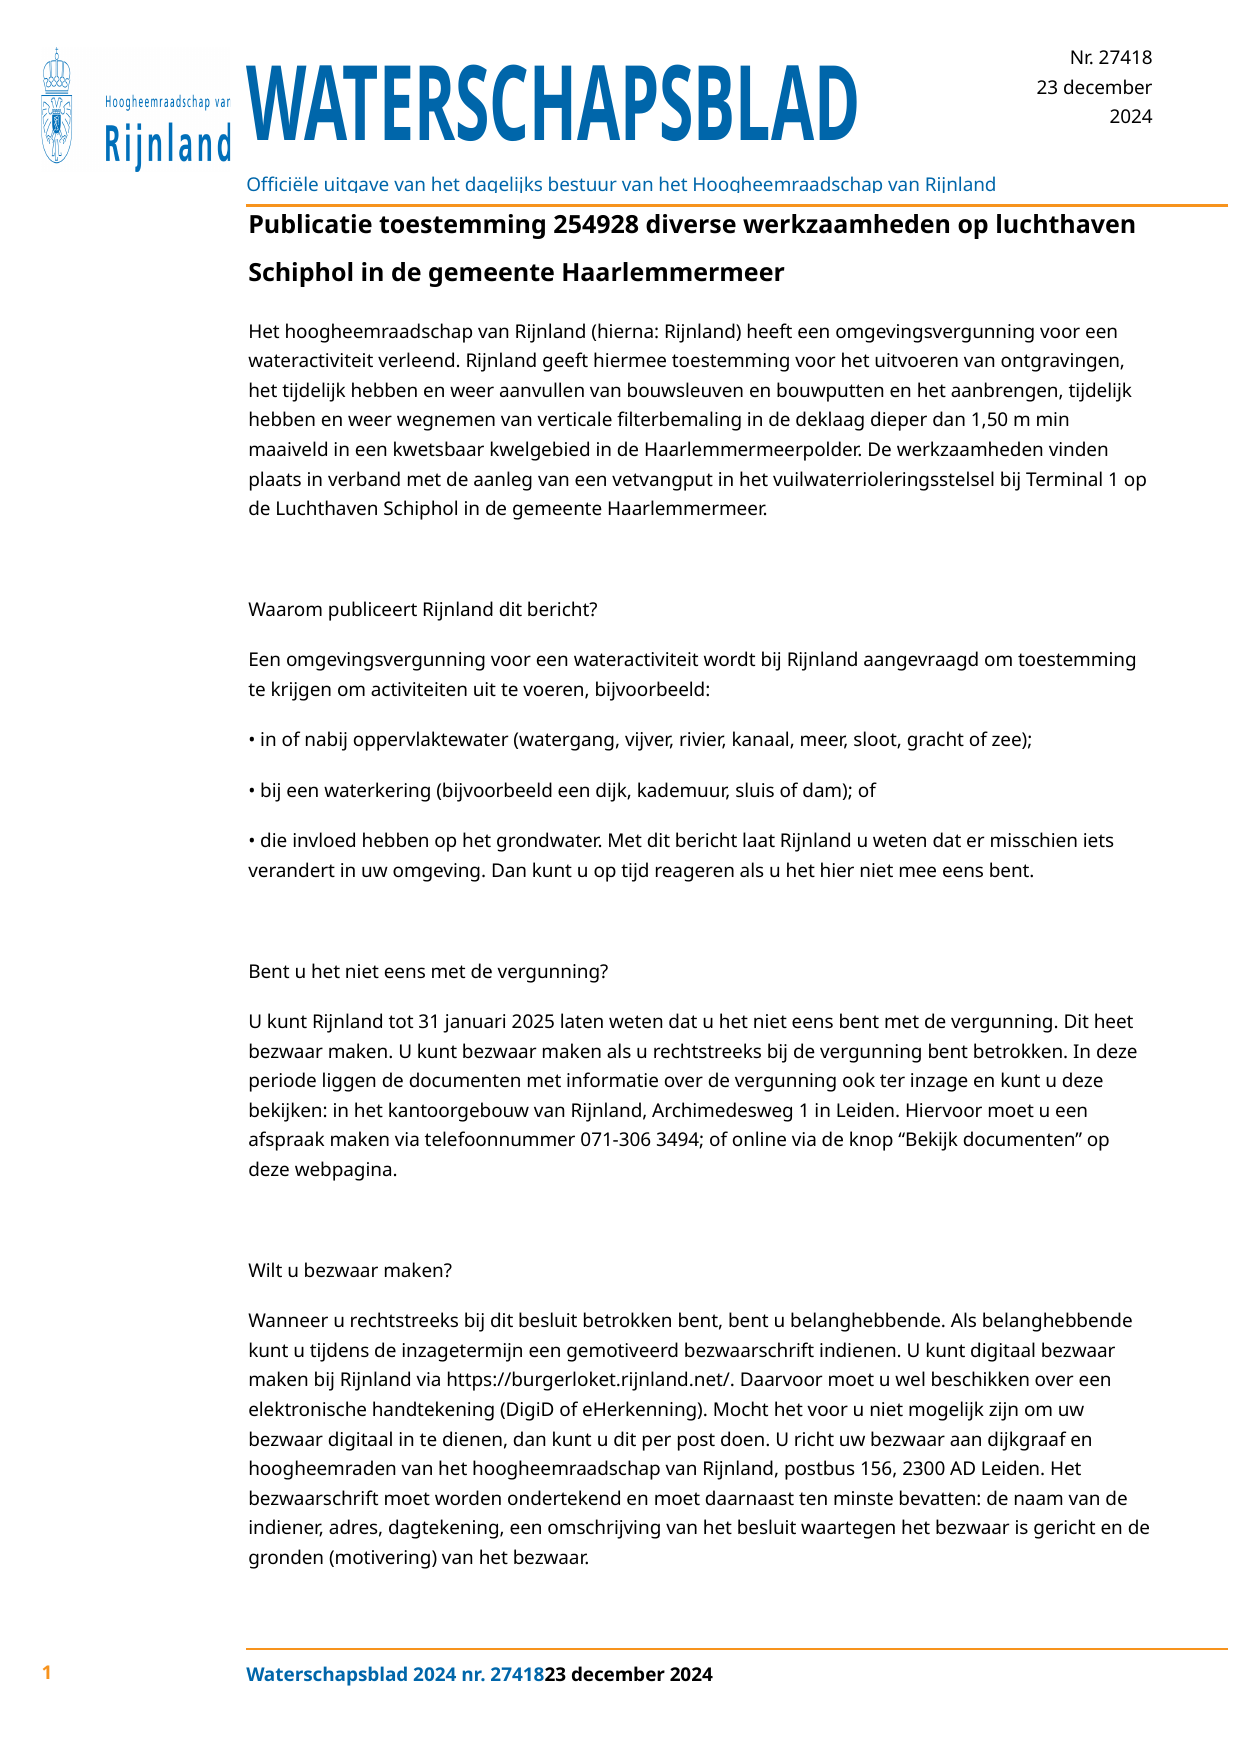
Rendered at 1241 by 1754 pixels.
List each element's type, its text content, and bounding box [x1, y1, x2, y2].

text Bent u het niet eens met de vergunning? [248, 958, 1152, 984]
text Het hoogheemraadschap van Rijnland (hierna: Rijnland) heeft een omgevingsvergunning voor een wateractiviteit verleend. Rijnland geeft hiermee toestemming voor het uitvoeren van ontgravingen, het tijdelijk hebben en weer aanvullen van bouwsleuven en bouwputten en het aanbrengen, tijdelijk hebben en weer wegnemen van verticale filterbemaling in de deklaag dieper dan 1,50 m min maaiveld in een kwetsbaar kwelgebied in de Haarlemmermeerpolder. De werkzaamheden vinden plaats in verband met de aanleg van een vetvangput in het vuilwaterrioleringsstelsel bij Terminal 1 op de Luchthaven Schiphol in de gemeente Haarlemmermeer. [248, 318, 1152, 521]
text Een omgevingsvergunning voor een wateractiviteit wordt bij Rijnland aangevraagd om toestemming te krijgen om activiteiten uit te voeren, bijvoorbeeld: [248, 647, 1152, 702]
text Wanneer u rechtstreeks bij dit besluit betrokken bent, bent u belanghebbende. Als belanghebbende kunt u tijdens de inzagetermijn een gemotiveerd bezwaarschrift indienen. U kunt digitaal bezwaar maken bij Rijnland via https://burgerloket.rijnland.net/. Daarvoor moet u wel beschikken over een elektronische handtekening (DigiD of eHerkenning). Mocht het voor u niet mogelijk zijn om uw bezwaar digitaal in te dienen, dan kunt u dit per post doen. U richt uw bezwaar aan dijkgraaf en hoogheemraden van het hoogheemraadschap van Rijnland, postbus 156, 2300 AD Leiden. Het bezwaarschrift moet worden ondertekend en moet daarnaast ten minste bevatten: de naam van de indiener, adres, dagtekening, een omschrijving van het besluit waartegen het bezwaar is gericht en de gronden (motivering) van het bezwaar. [248, 1307, 1152, 1570]
picture [41, 47, 231, 172]
text • bij een waterkering (bijvoorbeeld een dijk, kademuur, sluis of dam); of [248, 777, 1152, 803]
text • in of nabij oppervlaktewater (watergang, vijver, rivier, kanaal, meer, sloot, gracht of zee); [248, 727, 1152, 752]
text • die invloed hebben op het grondwater. Met dit bericht laat Rijnland u weten dat er misschien iets verandert in uw omgeving. Dan kunt u op tijd reageren als u het hier niet mee eens bent. [248, 827, 1152, 883]
text Waarom publiceert Rijnland dit bericht? [248, 596, 1152, 622]
text U kunt Rijnland tot 31 januari 2025 laten weten dat u het niet eens bent met de vergunning. Dit heet bezwaar maken. U kunt bezwaar maken als u rechtstreeks bij de vergunning bent betrokken. In deze periode liggen de documenten met informatie over de vergunning ook ter inzage en kunt u deze bekijken: in het kantoorgebouw van Rijnland, Archimedesweg 1 in Leiden. Hiervoor moet u een afspraak maken via telefoonnummer 071-306 3494; of online via de knop “Bekijk documenten” op deze webpagina. [248, 1008, 1152, 1182]
text Publicatie toestemming 254928 diverse werkzaamheden op luchthaven Schiphol in de gemeente Haarlemmermeer [248, 207, 1152, 288]
text Wilt u bezwaar maken? [248, 1257, 1152, 1283]
